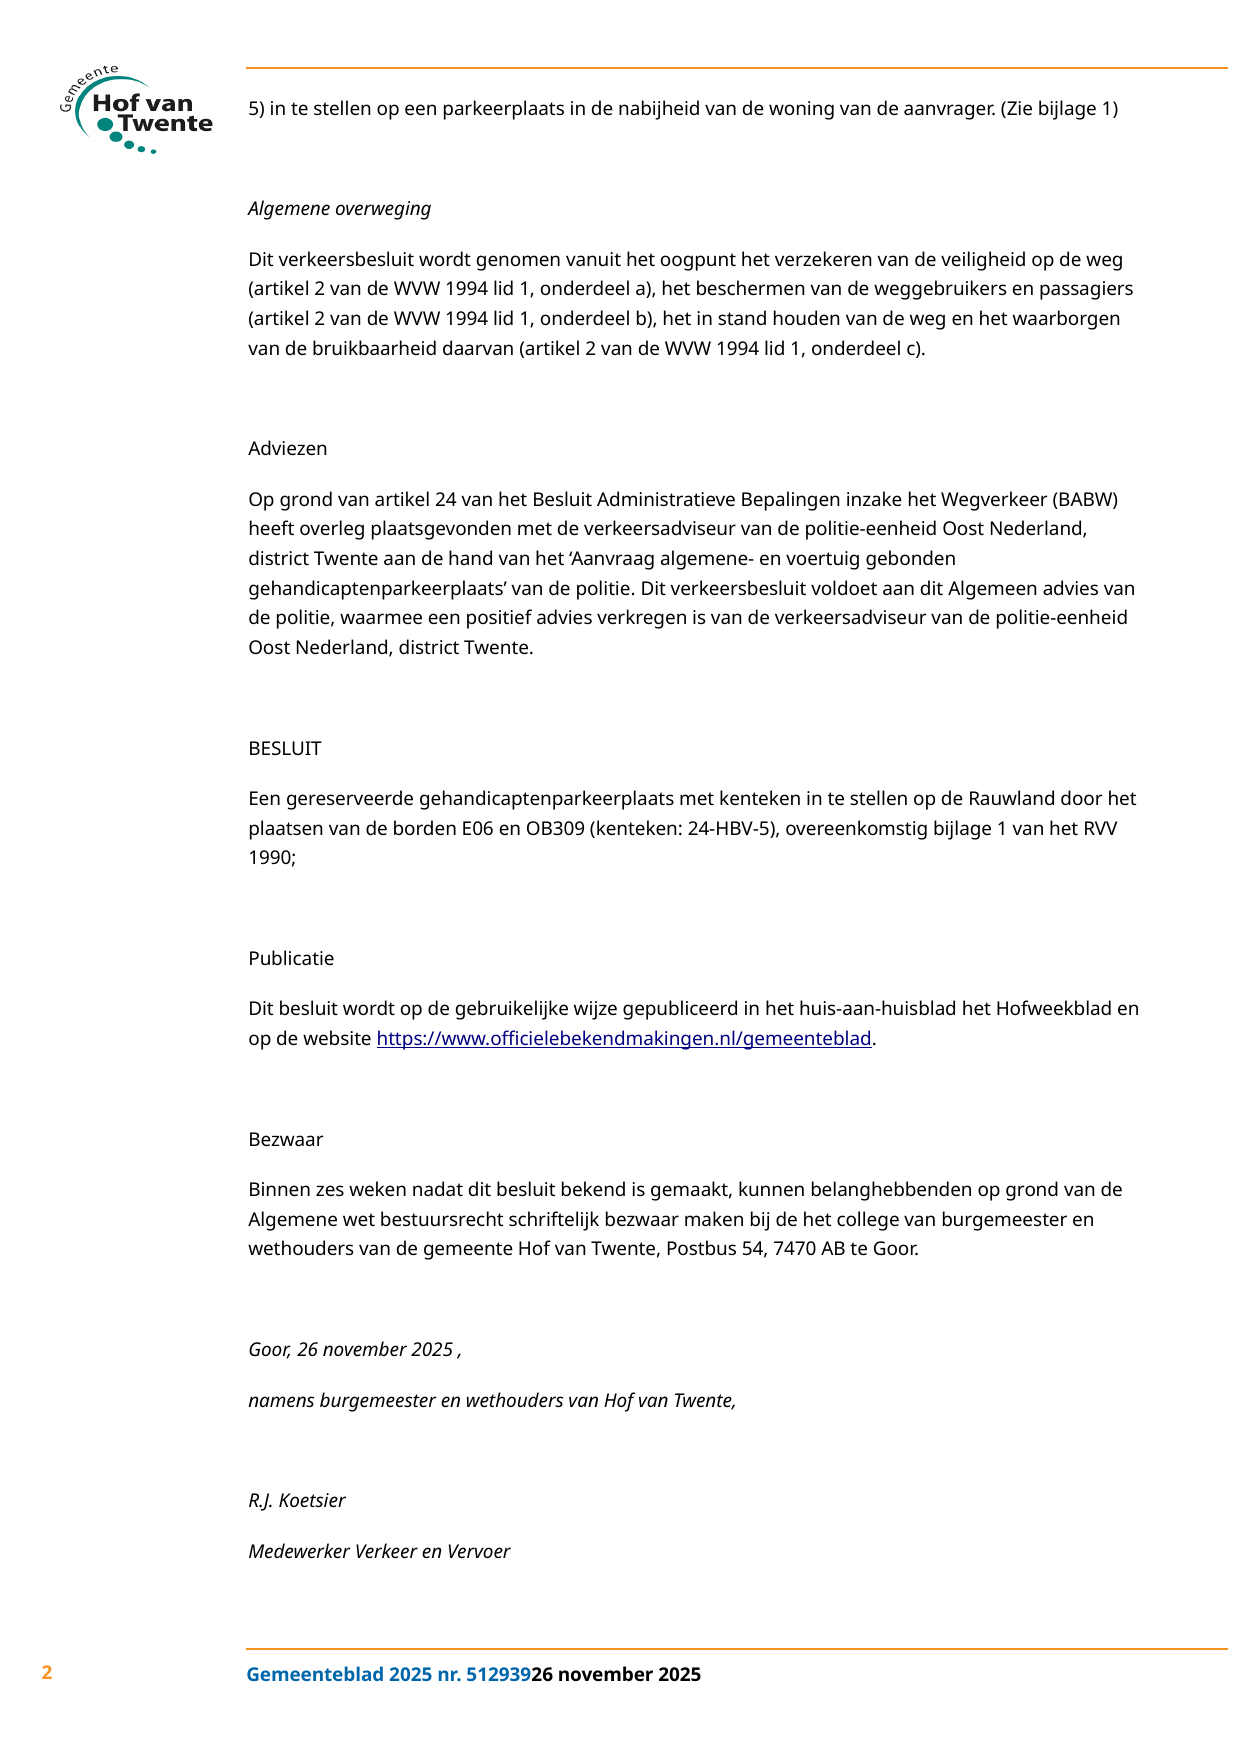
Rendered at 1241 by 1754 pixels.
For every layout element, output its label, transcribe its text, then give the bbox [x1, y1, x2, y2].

text Adviezen [248, 436, 1152, 461]
picture [41, 47, 231, 172]
text Dit besluit wordt op de gebruikelijke wijze gepubliceerd in het huis-aan-huisblad het Hofweekblad en op de website https://www.officielebekendmakingen.nl/gemeenteblad. [248, 996, 1152, 1051]
text Algemene overweging [248, 196, 1152, 221]
text Publicatie [248, 945, 1152, 971]
text Bezwaar [248, 1126, 1152, 1152]
text Dit verkeersbesluit wordt genomen vanuit het oogpunt het verzekeren van de veiligheid op de weg (artikel 2 van de WVW 1994 lid 1, onderdeel a), het beschermen van de weggebruikers en passagiers (artikel 2 van de WVW 1994 lid 1, onderdeel b), het in stand houden van de weg en het waarborgen van de bruikbaarheid daarvan (artikel 2 van de WVW 1994 lid 1, onderdeel c). [248, 246, 1152, 361]
text Medewerker Verkeer en Vervoer [248, 1538, 1152, 1564]
text 5) in te stellen op een parkeerplaats in de nabijheid van de woning van de aanvrager. (Zie bijlage 1) [248, 95, 1152, 121]
text Binnen zes weken nadat dit besluit bekend is gemaakt, kunnen belanghebbenden op grond van de Algemene wet bestuursrecht schriftelijk bezwaar maken bij de het college van burgemeester en wethouders van de gemeente Hof van Twente, Postbus 54, 7470 AB te Goor. [248, 1176, 1152, 1261]
text Goor, 26 november 2025 , [248, 1336, 1152, 1362]
text Op grond van artikel 24 van het Besluit Administratieve Bepalingen inzake het Wegverkeer (BABW) heeft overleg plaatsgevonden met de verkeersadviseur van de politie-eenheid Oost Nederland, district Twente aan de hand van het ‘Aanvraag algemene- en voertuig gebonden gehandicaptenparkeerplaats’ van de politie. Dit verkeersbesluit voldoet aan dit Algemeen advies van de politie, waarmee een positief advies verkregen is van de verkeersadviseur van de politie-eenheid Oost Nederland, district Twente. [248, 486, 1152, 660]
text namens burgemeester en wethouders van Hof van Twente, [248, 1387, 1152, 1413]
text R.J. Koetsier [248, 1488, 1152, 1513]
text BESLUIT [248, 735, 1152, 761]
text Een gereserveerde gehandicaptenparkeerplaats met kenteken in te stellen op de Rauwland door het plaatsen van de borden E06 en OB309 (kenteken: 24-HBV-5), overeenkomstig bijlage 1 van het RVV 1990; [248, 785, 1152, 870]
